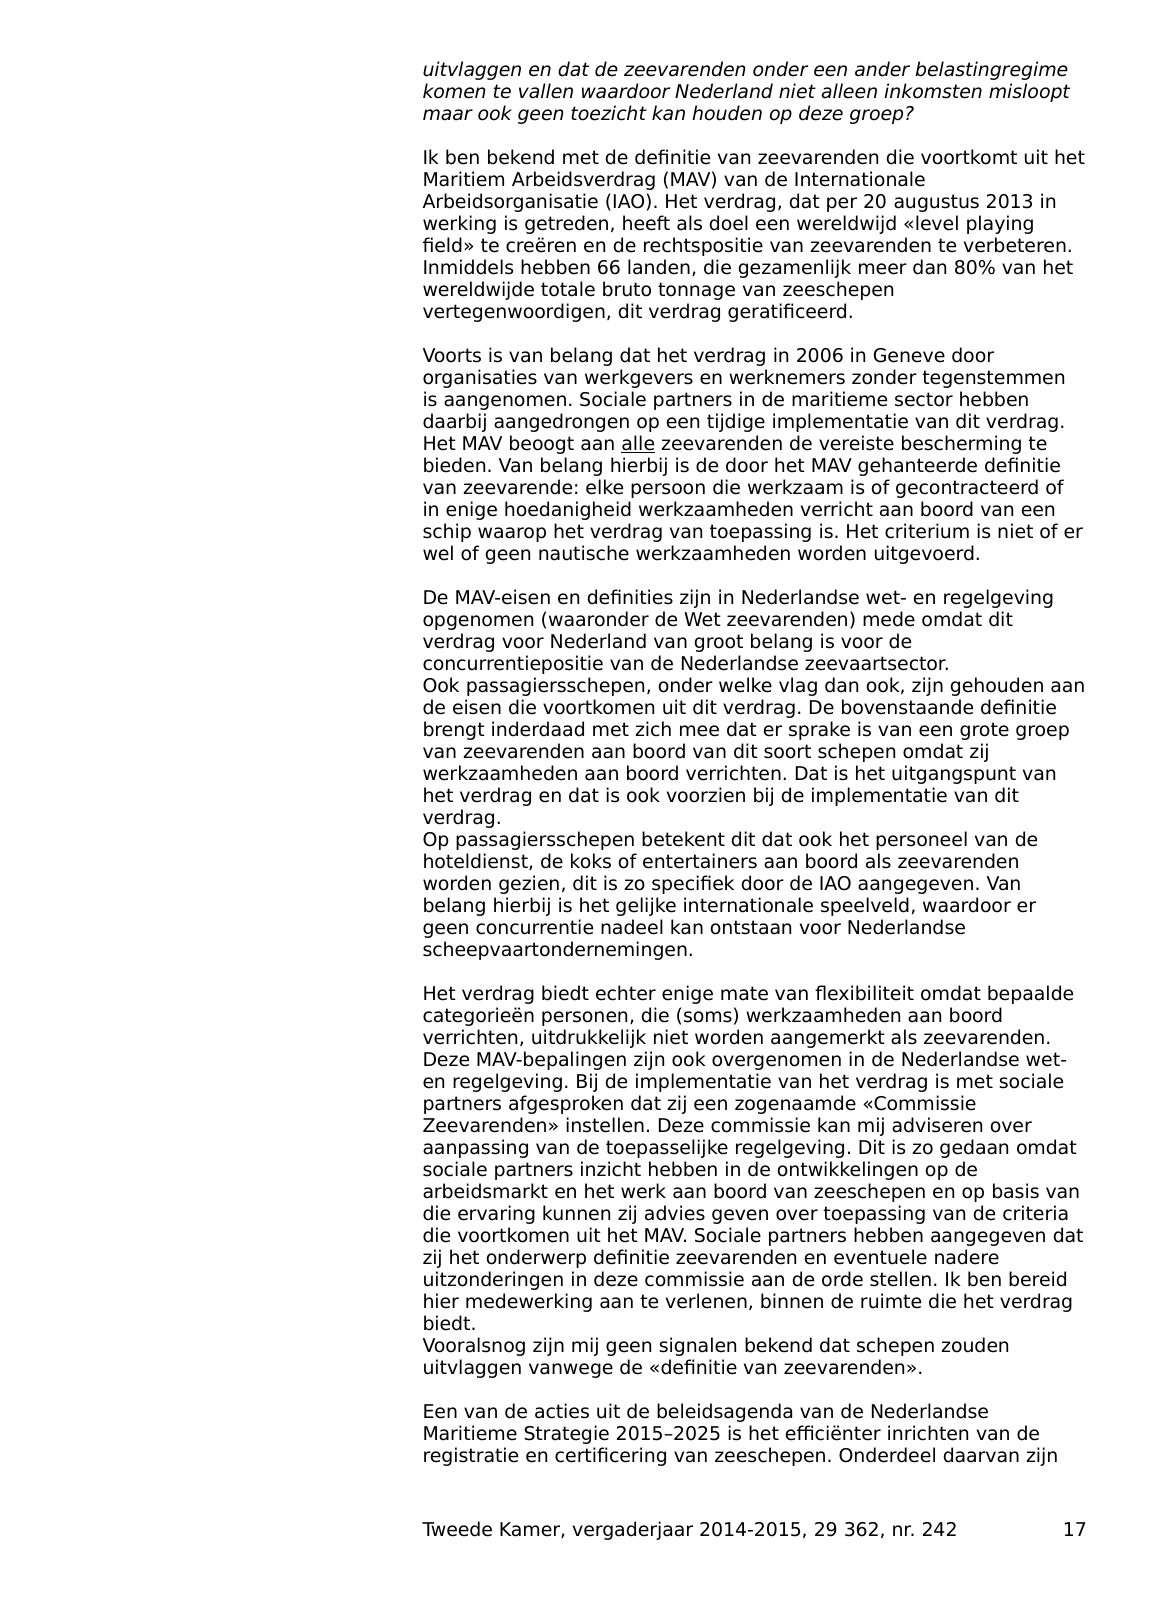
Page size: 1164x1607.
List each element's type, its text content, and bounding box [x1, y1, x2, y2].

text uitvlaggen en dat de zeevarenden onder een ander belastingregime komen te vallen waardoor Nederland niet alleen inkomsten misloopt maar ook geen toezicht kan houden op deze groep? [422, 59, 1087, 125]
text Het verdrag biedt echter enige mate van flexibiliteit omdat bepaalde categorieën personen, die (soms) werkzaamheden aan boord verrichten, uitdrukkelijk niet worden aangemerkt als zeevarenden. Deze MAV-bepalingen zijn ook overgenomen in de Nederlandse wet- en regelgeving. Bij de implementatie van het verdrag is met sociale partners afgesproken dat zij een zogenaamde «Commissie Zeevarenden» instellen. Deze commissie kan mij adviseren over aanpassing van de toepasselijke regelgeving. Dit is zo gedaan omdat sociale partners inzicht hebben in de ontwikkelingen op de arbeidsmarkt en het werk aan boord van zeeschepen en op basis van die ervaring kunnen zij advies geven over toepassing van de criteria die voortkomen uit het MAV. Sociale partners hebben aangegeven dat zij het onderwerp definitie zeevarenden en eventuele nadere uitzonderingen in deze commissie aan de orde stellen. Ik ben bereid hier medewerking aan te verlenen, binnen de ruimte die het verdrag biedt. [422, 983, 1087, 1335]
text Het MAV beoogt aan alle zeevarenden de vereiste bescherming te bieden. Van belang hierbij is de door het MAV gehanteerde definitie van zeevarende: elke persoon die werkzaam is of gecontracteerd of in enige hoedanigheid werkzaamheden verricht aan boord van een schip waarop het verdrag van toepassing is. Het criterium is niet of er wel of geen nautische werkzaamheden worden uitgevoerd. [422, 433, 1087, 565]
text De MAV-eisen en definities zijn in Nederlandse wet- en regelgeving opgenomen (waaronder de Wet zeevarenden) mede omdat dit verdrag voor Nederland van groot belang is voor de concurrentiepositie van de Nederlandse zeevaartsector. [422, 587, 1087, 675]
text Ook passagiersschepen, onder welke vlag dan ook, zijn gehouden aan de eisen die voortkomen uit dit verdrag. De bovenstaande definitie brengt inderdaad met zich mee dat er sprake is van een grote groep van zeevarenden aan boord van dit soort schepen omdat zij werkzaamheden aan boord verrichten. Dat is het uitgangspunt van het verdrag en dat is ook voorzien bij de implementatie van dit verdrag. [422, 675, 1087, 829]
text Op passagiersschepen betekent dit dat ook het personeel van de hoteldienst, de koks of entertainers aan boord als zeevarenden worden gezien, dit is zo specifiek door de IAO aangegeven. Van belang hierbij is het gelijke internationale speelveld, waardoor er geen concurrentie nadeel kan ontstaan voor Nederlandse scheepvaartondernemingen. [422, 829, 1087, 961]
text Vooralsnog zijn mij geen signalen bekend dat schepen zouden uitvlaggen vanwege de «definitie van zeevarenden». [422, 1335, 1087, 1379]
text Voorts is van belang dat het verdrag in 2006 in Geneve door organisaties van werkgevers en werknemers zonder tegenstemmen is aangenomen. Sociale partners in de maritieme sector hebben daarbij aangedrongen op een tijdige implementatie van dit verdrag. [422, 345, 1087, 433]
text Ik ben bekend met de definitie van zeevarenden die voortkomt uit het Maritiem Arbeidsverdrag (MAV) van de Internationale Arbeidsorganisatie (IAO). Het verdrag, dat per 20 augustus 2013 in werking is getreden, heeft als doel een wereldwijd «level playing field» te creëren en de rechtspositie van zeevarenden te verbeteren. Inmiddels hebben 66 landen, die gezamenlijk meer dan 80% van het wereldwijde totale bruto tonnage van zeeschepen vertegenwoordigen, dit verdrag geratificeerd. [422, 147, 1087, 323]
text Een van de acties uit de beleidsagenda van de Nederlandse Maritieme Strategie 2015–2025 is het efficiënter inrichten van de registratie en certificering van zeeschepen. Onderdeel daarvan zijn [422, 1401, 1087, 1467]
